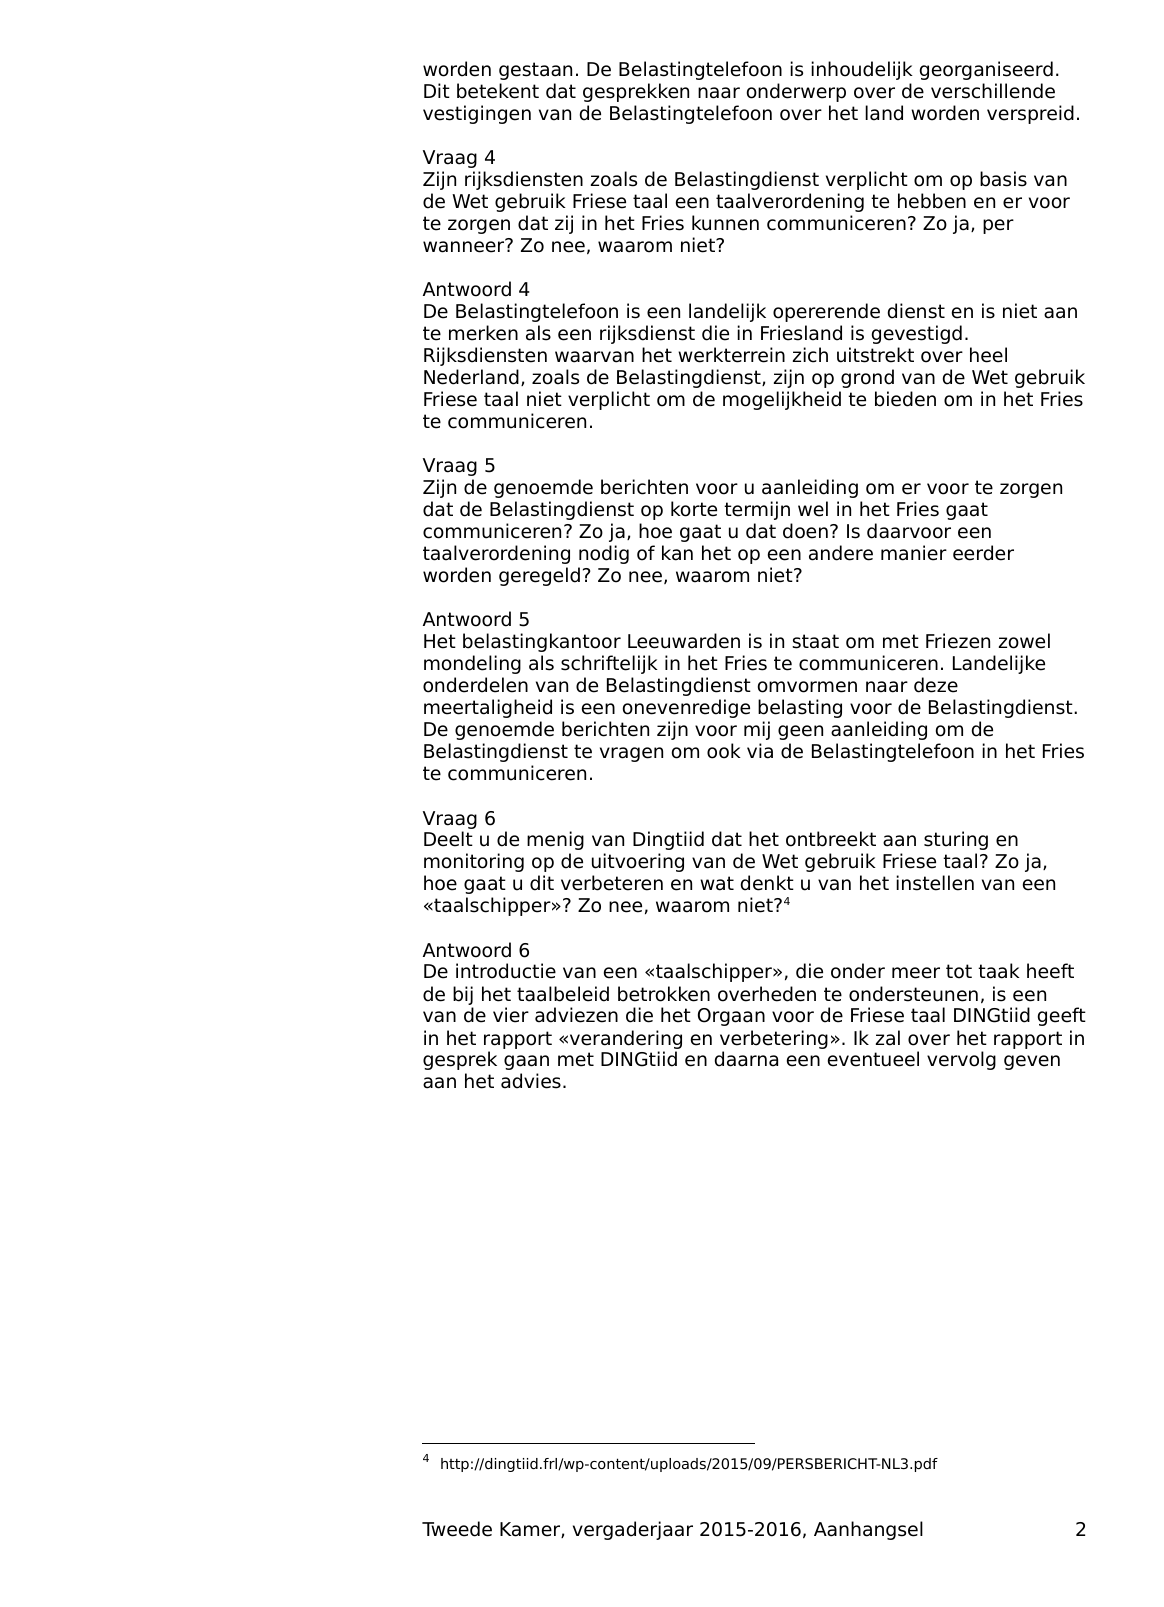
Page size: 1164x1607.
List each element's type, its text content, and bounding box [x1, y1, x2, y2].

text Het belastingkantoor Leeuwarden is in staat om met Friezen zowel mondeling als schriftelijk in het Fries te communiceren. Landelijke onderdelen van de Belastingdienst omvormen naar deze meertaligheid is een onevenredige belasting voor de Belastingdienst. De genoemde berichten zijn voor mij geen aanleiding om de Belastingdienst te vragen om ook via de Belastingtelefoon in het Fries te communiceren. [422, 631, 1087, 785]
text Antwoord 4 [422, 279, 1087, 301]
text Antwoord 5 [422, 609, 1087, 631]
text Zijn de genoemde berichten voor u aanleiding om er voor te zorgen dat de Belastingdienst op korte termijn wel in het Fries gaat communiceren? Zo ja, hoe gaat u dat doen? Is daarvoor een taalverordening nodig of kan het op een andere manier eerder worden geregeld? Zo nee, waarom niet? [422, 477, 1087, 587]
text worden gestaan. De Belastingtelefoon is inhoudelijk georganiseerd. Dit betekent dat gesprekken naar onderwerp over de verschillende vestigingen van de Belastingtelefoon over het land worden verspreid. [422, 59, 1087, 125]
text De Belastingtelefoon is een landelijk opererende dienst en is niet aan te merken als een rijksdienst die in Friesland is gevestigd. Rijksdiensten waarvan het werkterrein zich uitstrekt over heel Nederland, zoals de Belastingdienst, zijn op grond van de Wet gebruik Friese taal niet verplicht om de mogelijkheid te bieden om in het Fries te communiceren. [422, 301, 1087, 433]
text http://dingtiid.frl/wp-content/uploads/2015/09/PERSBERICHT-NL3.pdf [422, 1452, 1087, 1474]
text Antwoord 6 [422, 939, 1087, 961]
text Deelt u de menig van Dingtiid dat het ontbreekt aan sturing en monitoring op de uitvoering van de Wet gebruik Friese taal? Zo ja, hoe gaat u dit verbeteren en wat denkt u van het instellen van een «taalschipper»? Zo nee, waarom niet? [422, 829, 1087, 917]
text Vraag 6 [422, 807, 1087, 829]
text Zijn rijksdiensten zoals de Belastingdienst verplicht om op basis van de Wet gebruik Friese taal een taalverordening te hebben en er voor te zorgen dat zij in het Fries kunnen communiceren? Zo ja, per wanneer? Zo nee, waarom niet? [422, 169, 1087, 257]
text Vraag 5 [422, 455, 1087, 477]
text De introductie van een «taalschipper», die onder meer tot taak heeft de bij het taalbeleid betrokken overheden te ondersteunen, is een van de vier adviezen die het Orgaan voor de Friese taal DINGtiid geeft in het rapport «verandering en verbetering». Ik zal over het rapport in gesprek gaan met DINGtiid en daarna een eventueel vervolg geven aan het advies. [422, 961, 1087, 1093]
text Vraag 4 [422, 147, 1087, 169]
